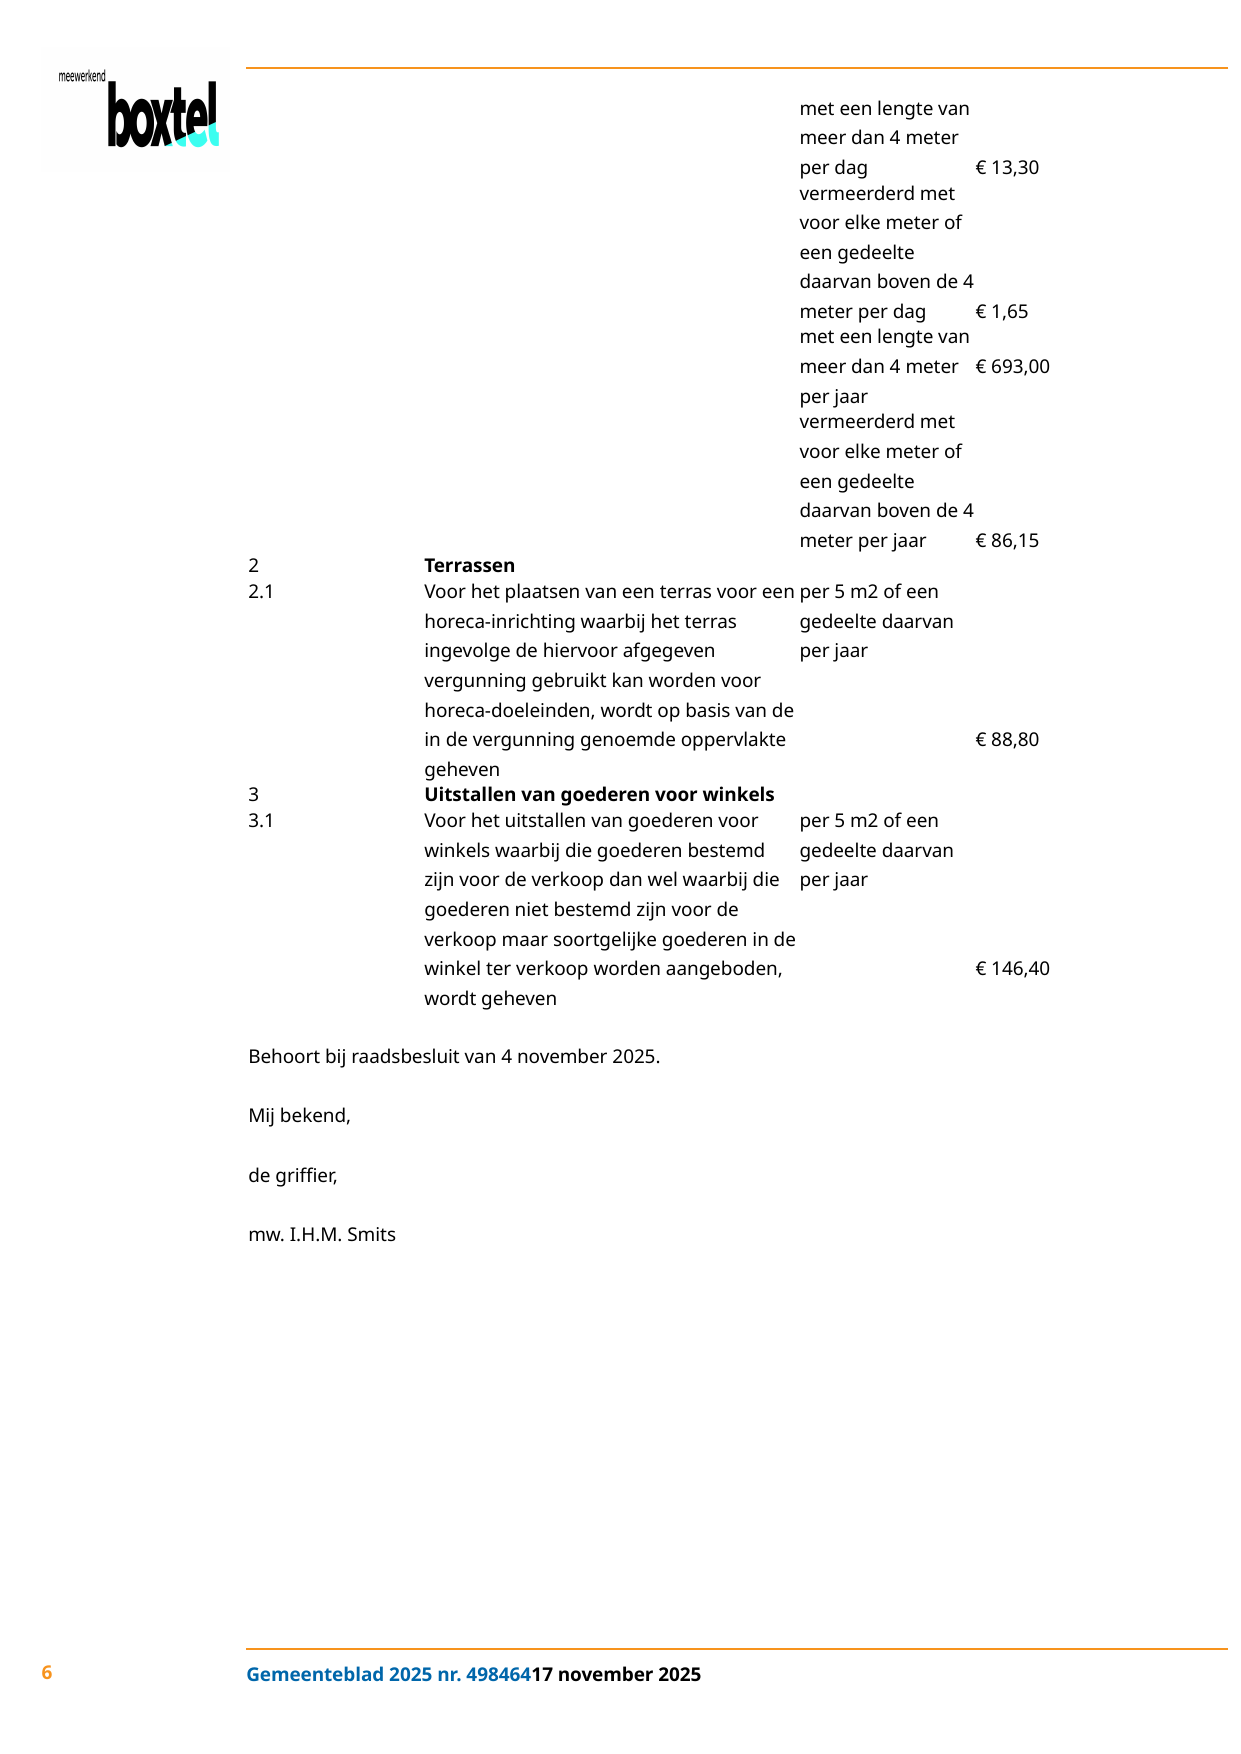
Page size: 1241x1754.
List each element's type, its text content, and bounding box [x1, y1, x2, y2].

table_cell vermeerderd met voor elke meter of een gedeelte daarvan boven de 4 meter per dag [799, 180, 975, 324]
text mw. I.H.M. Smits [248, 1221, 1152, 1247]
table_cell € 146,40 [975, 808, 1152, 1011]
text de griffier, [248, 1162, 1152, 1187]
table_cell met een lengte van meer dan 4 meter per dag [799, 95, 975, 180]
table_cell [248, 95, 424, 180]
table_cell 2.1 [248, 579, 424, 782]
table_cell € 88,80 [975, 579, 1152, 782]
table_cell [424, 95, 799, 180]
table_cell Voor het plaatsen van een terras voor een horeca-inrichting waarbij het terras ingevolge de hiervoor afgegeven vergunning gebruikt kan worden voor horeca-doeleinden, wordt op basis van de in de vergunning genoemde oppervlakte geheven [424, 579, 799, 782]
table_cell € 1,65 [975, 180, 1152, 324]
table_cell [975, 553, 1152, 578]
table_cell 2 [248, 553, 424, 578]
table_cell [424, 409, 799, 553]
table_cell [975, 782, 1152, 807]
picture [41, 47, 231, 172]
table_cell met een lengte van meer dan 4 meter per jaar [799, 324, 975, 409]
table_cell [424, 324, 799, 409]
table_cell [248, 180, 424, 324]
table_cell [424, 180, 799, 324]
table_cell 3.1 [248, 808, 424, 1011]
table_cell Uitstallen van goederen voor winkels [424, 782, 799, 807]
table_cell [799, 782, 975, 807]
table_cell per 5 m2 of een gedeelte daarvan per jaar [799, 579, 975, 782]
table_cell per 5 m2 of een gedeelte daarvan per jaar [799, 808, 975, 1011]
table_cell € 693,00 [975, 324, 1152, 409]
table_cell [248, 324, 424, 409]
table_cell Terrassen [424, 553, 799, 578]
text Mij bekend, [248, 1103, 1152, 1128]
text Behoort bij raadsbesluit van 4 november 2025. [248, 1043, 1152, 1069]
table_cell € 86,15 [975, 409, 1152, 553]
table_cell € 13,30 [975, 95, 1152, 180]
table_cell vermeerderd met voor elke meter of een gedeelte daarvan boven de 4 meter per jaar [799, 409, 975, 553]
table_cell Voor het uitstallen van goederen voor winkels waarbij die goederen bestemd zijn voor de verkoop dan wel waarbij die goederen niet bestemd zijn voor de verkoop maar soortgelijke goederen in de winkel ter verkoop worden aangeboden, wordt geheven [424, 808, 799, 1011]
table_cell [248, 409, 424, 553]
table_cell [799, 553, 975, 578]
table_cell 3 [248, 782, 424, 807]
